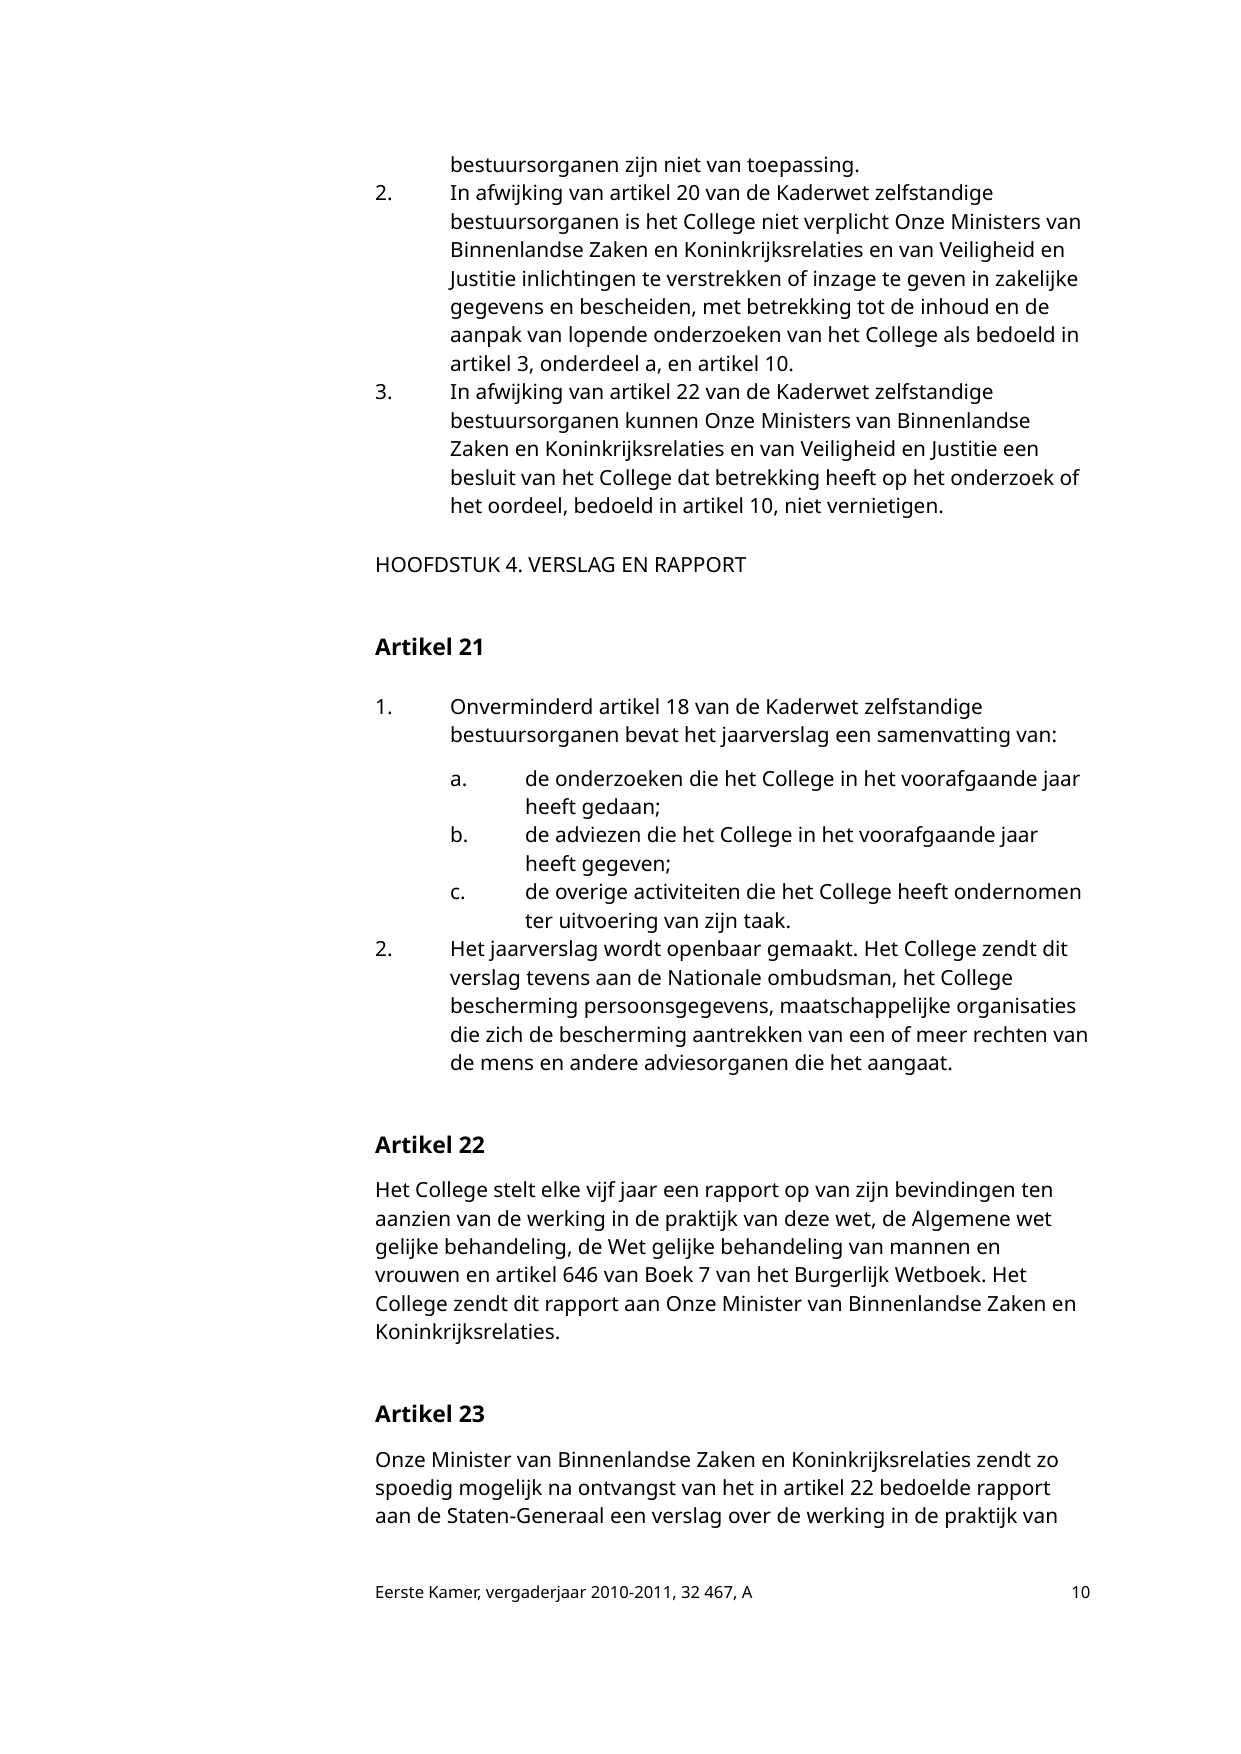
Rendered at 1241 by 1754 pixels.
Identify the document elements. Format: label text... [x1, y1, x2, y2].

subtitle HOOFDSTUK 4. VERSLAG EN RAPPORT [375, 550, 1090, 578]
text Onze Minister van Binnenlandse Zaken en Koninkrijksrelaties zendt zo spoedig mogelijk na ontvangst van het in artikel 22 bedoelde rapport aan de Staten-Generaal een verslag over de werking in de praktijk van [375, 1445, 1090, 1530]
list de adviezen die het College in het voorafgaande jaar heeft gegeven; [450, 821, 1090, 877]
list Onverminderd artikel 18 van de Kaderwet zelfstandige bestuursorganen bevat het jaarverslag een samenvatting van: [375, 692, 1090, 749]
list de overige activiteiten die het College heeft ondernomen ter uitvoering van zijn taak. [450, 877, 1090, 934]
list Het jaarverslag wordt openbaar gemaakt. Het College zendt dit verslag tevens aan de Nationale ombudsman, het College bescherming persoonsgegevens, maatschappelijke organisaties die zich de bescherming aantrekken van een of meer rechten van de mens en andere adviesorganen die het aangaat. [375, 934, 1090, 1077]
list In afwijking van artikel 22 van de Kaderwet zelfstandige bestuursorganen kunnen Onze Ministers van Binnenlandse Zaken en Koninkrijksrelaties en van Veiligheid en Justitie een besluit van het College dat betrekking heeft op het onderzoek of het oordeel, bedoeld in artikel 10, niet vernietigen. [375, 377, 1090, 520]
list bestuursorganen zijn niet van toepassing. [375, 150, 1090, 178]
list In afwijking van artikel 20 van de Kaderwet zelfstandige bestuursorganen is het College niet verplicht Onze Ministers van Binnenlandse Zaken en Koninkrijksrelaties en van Veiligheid en Justitie inlichtingen te verstrekken of inzage te geven in zakelijke gegevens en bescheiden, met betrekking tot de inhoud en de aanpak van lopende onderzoeken van het College als bedoeld in artikel 3, onderdeel a, en artikel 10. [375, 178, 1090, 377]
subtitle Artikel 21 [375, 631, 1090, 662]
subtitle Artikel 22 [375, 1129, 1090, 1160]
subtitle Artikel 23 [375, 1398, 1090, 1430]
text Het College stelt elke vijf jaar een rapport op van zijn bevindingen ten aanzien van de werking in de praktijk van deze wet, de Algemene wet gelijke behandeling, de Wet gelijke behandeling van mannen en vrouwen en artikel 646 van Boek 7 van het Burgerlijk Wetboek. Het College zendt dit rapport aan Onze Minister van Binnenlandse Zaken en Koninkrijksrelaties. [375, 1175, 1090, 1346]
list de onderzoeken die het College in het voorafgaande jaar heeft gedaan; [450, 764, 1090, 821]
